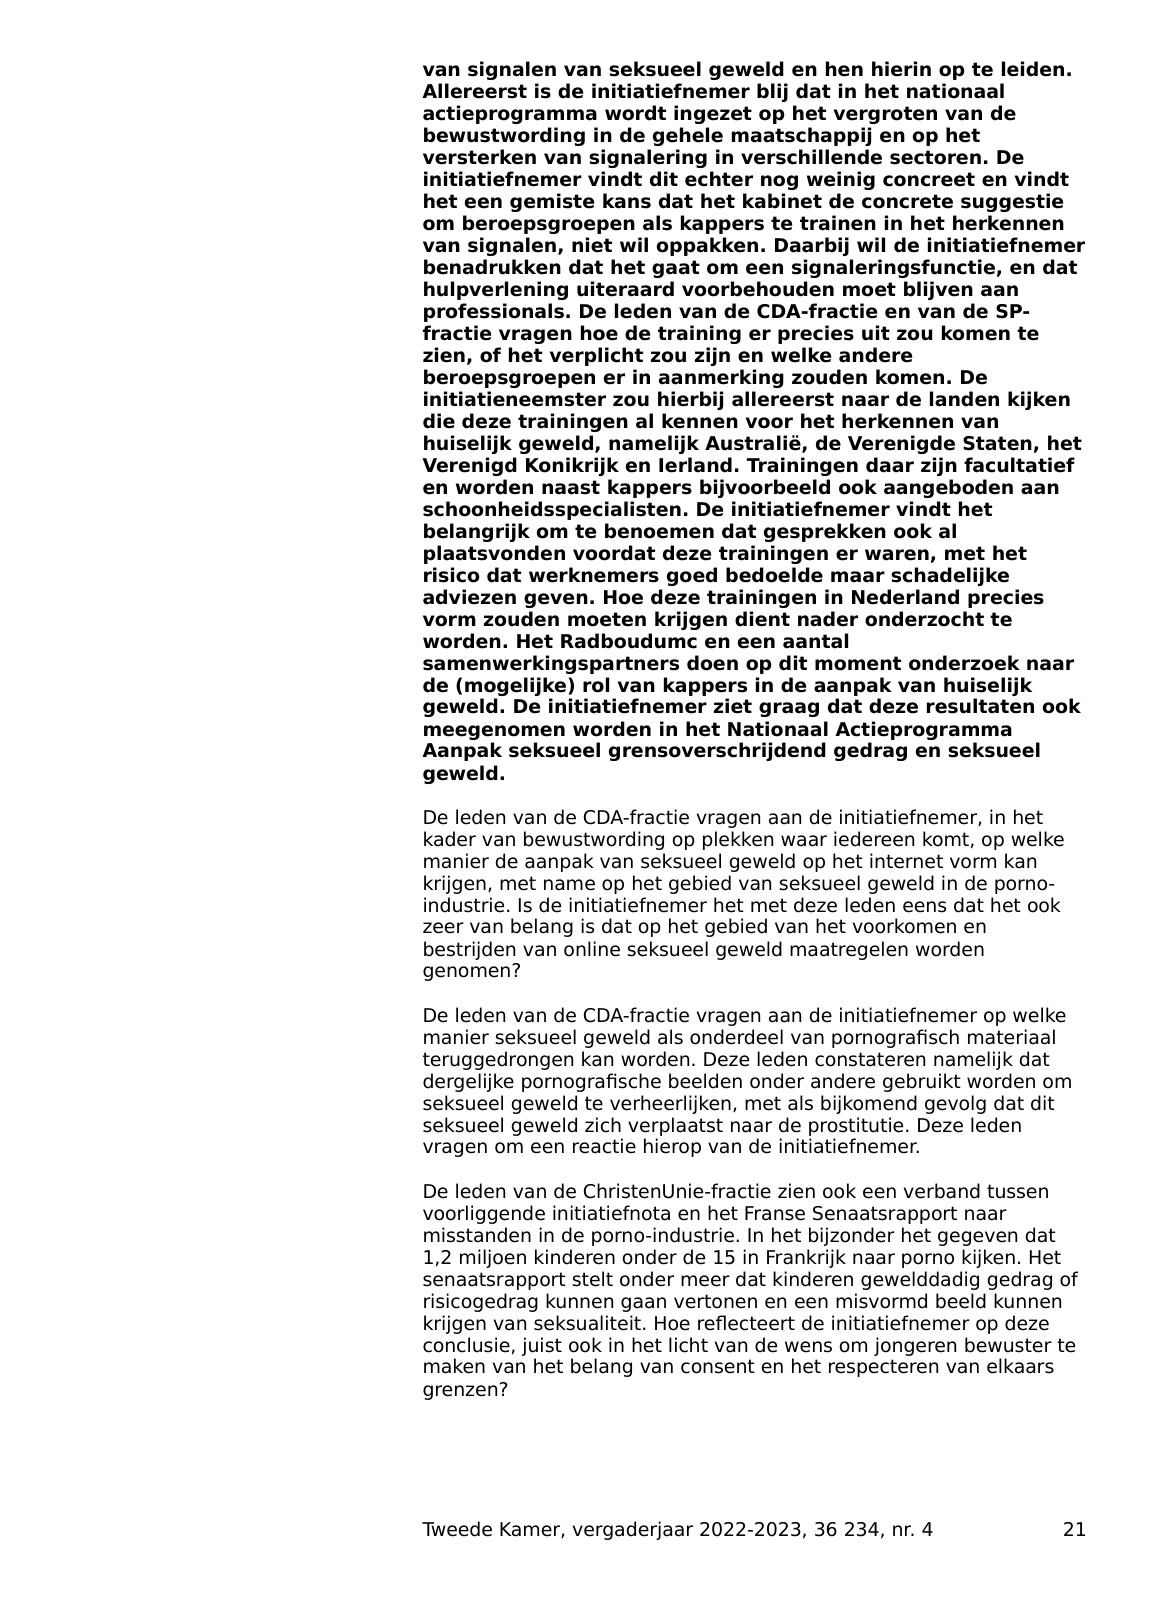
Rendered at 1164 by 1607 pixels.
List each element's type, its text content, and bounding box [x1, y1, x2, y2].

text van signalen van seksueel geweld en hen hierin op te leiden. Allereerst is de initiatiefnemer blij dat in het nationaal actieprogramma wordt ingezet op het vergroten van de bewustwording in de gehele maatschappij en op het versterken van signalering in verschillende sectoren. De initiatiefnemer vindt dit echter nog weinig concreet en vindt het een gemiste kans dat het kabinet de concrete suggestie om beroepsgroepen als kappers te trainen in het herkennen van signalen, niet wil oppakken. Daarbij wil de initiatiefnemer benadrukken dat het gaat om een signaleringsfunctie, en dat hulpverlening uiteraard voorbehouden moet blijven aan professionals. De leden van de CDA-fractie en van de SP-fractie vragen hoe de training er precies uit zou komen te zien, of het verplicht zou zijn en welke andere beroepsgroepen er in aanmerking zouden komen. De initiatieneemster zou hierbij allereerst naar de landen kijken die deze trainingen al kennen voor het herkennen van huiselijk geweld, namelijk Australië, de Verenigde Staten, het Verenigd Konikrijk en Ierland. Trainingen daar zijn facultatief en worden naast kappers bijvoorbeeld ook aangeboden aan schoonheidsspecialisten. De initiatiefnemer vindt het belangrijk om te benoemen dat gesprekken ook al plaatsvonden voordat deze trainingen er waren, met het risico dat werknemers goed bedoelde maar schadelijke adviezen geven. Hoe deze trainingen in Nederland precies vorm zouden moeten krijgen dient nader onderzocht te worden. Het Radboudumc en een aantal samenwerkingspartners doen op dit moment onderzoek naar de (mogelijke) rol van kappers in de aanpak van huiselijk geweld. De initiatiefnemer ziet graag dat deze resultaten ook meegenomen worden in het Nationaal Actieprogramma Aanpak seksueel grensoverschrijdend gedrag en seksueel geweld. [422, 59, 1087, 784]
text De leden van de CDA-fractie vragen aan de initiatiefnemer op welke manier seksueel geweld als onderdeel van pornografisch materiaal teruggedrongen kan worden. Deze leden constateren namelijk dat dergelijke pornografische beelden onder andere gebruikt worden om seksueel geweld te verheerlijken, met als bijkomend gevolg dat dit seksueel geweld zich verplaatst naar de prostitutie. Deze leden vragen om een reactie hierop van de initiatiefnemer. [422, 1004, 1087, 1158]
text De leden van de CDA-fractie vragen aan de initiatiefnemer, in het kader van bewustwording op plekken waar iedereen komt, op welke manier de aanpak van seksueel geweld op het internet vorm kan krijgen, met name op het gebied van seksueel geweld in de porno-industrie. Is de initiatiefnemer het met deze leden eens dat het ook zeer van belang is dat op het gebied van het voorkomen en bestrijden van online seksueel geweld maatregelen worden genomen? [422, 807, 1087, 982]
text De leden van de ChristenUnie-fractie zien ook een verband tussen voorliggende initiatiefnota en het Franse Senaatsrapport naar misstanden in de porno-industrie. In het bijzonder het gegeven dat 1,2 miljoen kinderen onder de 15 in Frankrijk naar porno kijken. Het senaatsrapport stelt onder meer dat kinderen gewelddadig gedrag of risicogedrag kunnen gaan vertonen en een misvormd beeld kunnen krijgen van seksualiteit. Hoe reflecteert de initiatiefnemer op deze conclusie, juist ook in het licht van de wens om jongeren bewuster te maken van het belang van consent en het respecteren van elkaars grenzen? [422, 1181, 1087, 1400]
